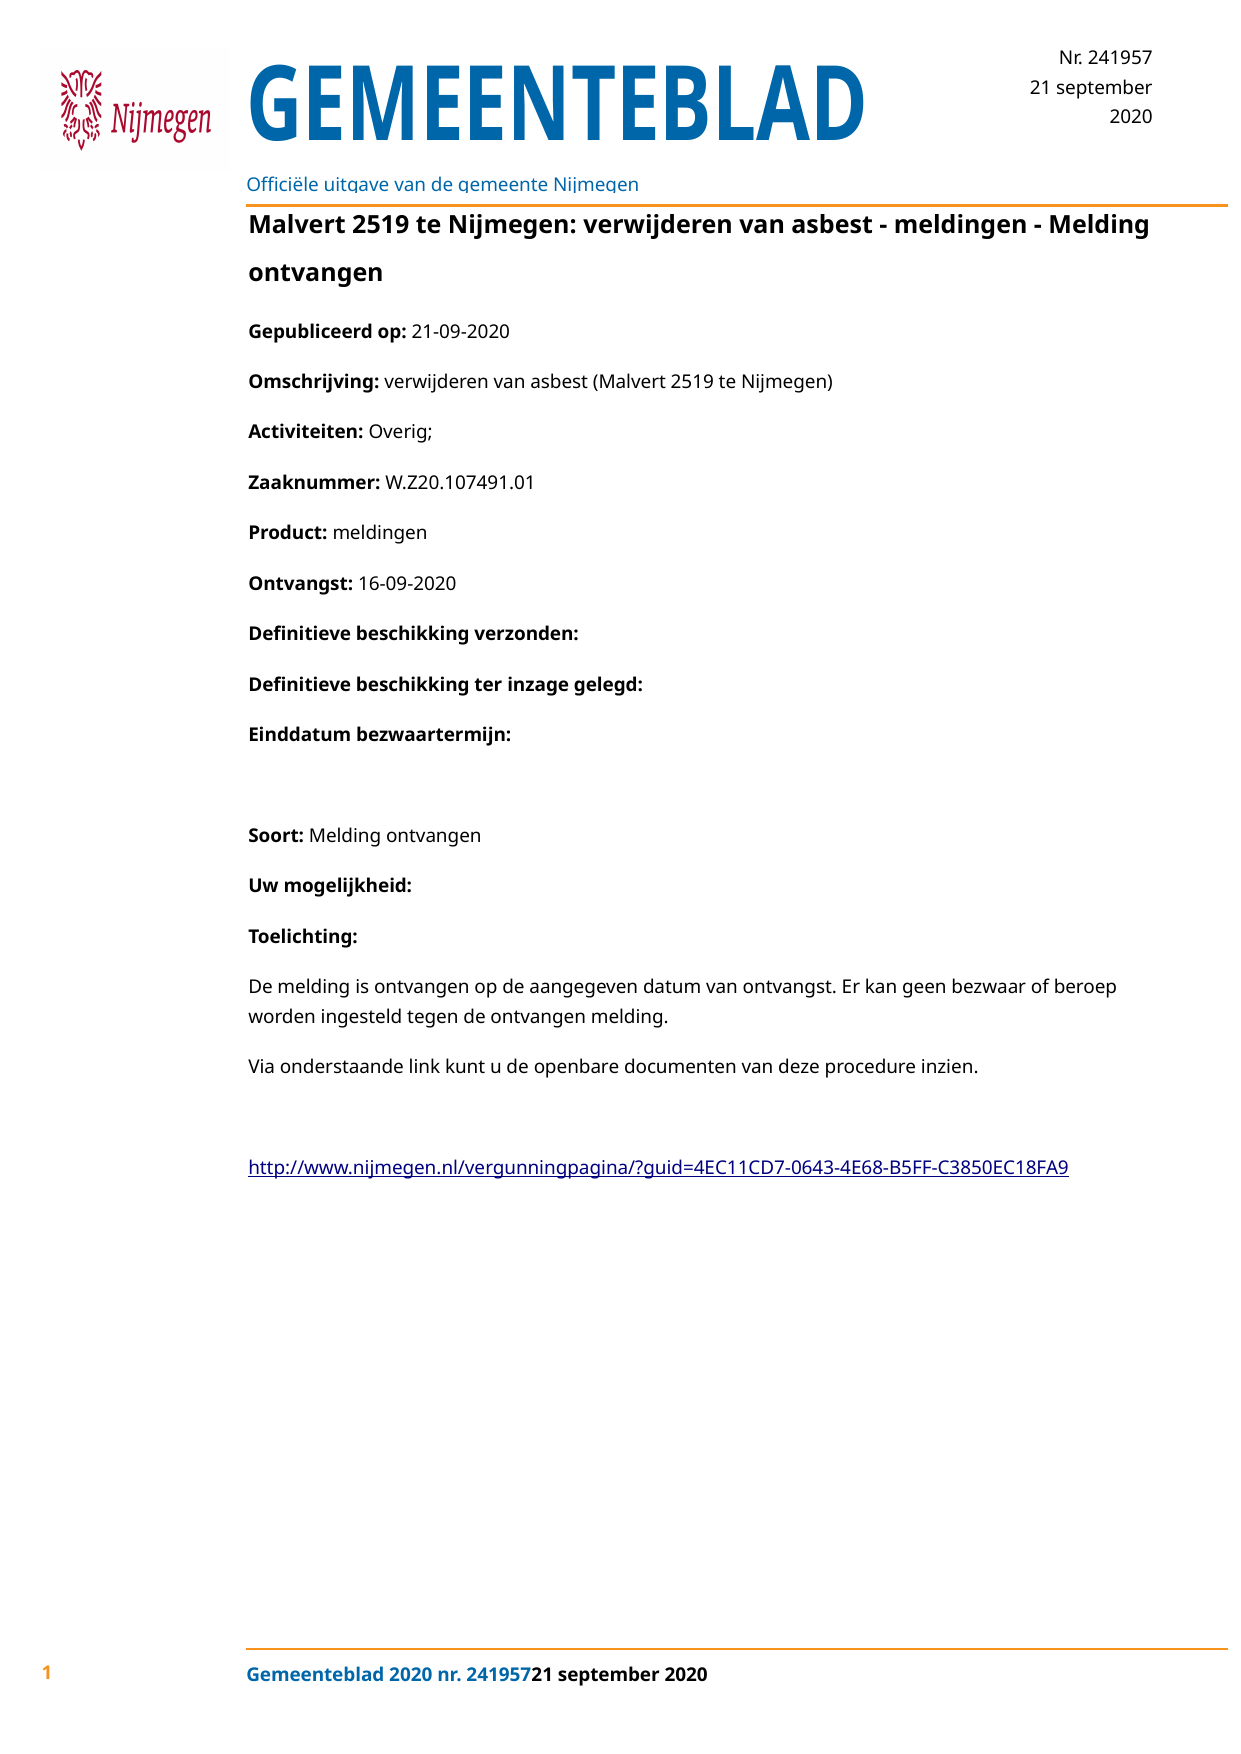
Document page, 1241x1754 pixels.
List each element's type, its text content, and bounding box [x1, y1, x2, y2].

picture [41, 47, 231, 172]
text Einddatum bezwaartermijn: [248, 721, 1152, 747]
text Malvert 2519 te Nijmegen: verwijderen van asbest - meldingen - Melding ontvangen [248, 207, 1152, 288]
text Zaaknummer: W.Z20.107491.01 [248, 469, 1152, 495]
text Definitieve beschikking verzonden: [248, 620, 1152, 646]
text Via onderstaande link kunt u de openbare documenten van deze procedure inzien. [248, 1053, 1152, 1079]
text Definitieve beschikking ter inzage gelegd: [248, 671, 1152, 697]
text Gepubliceerd op: 21-09-2020 [248, 318, 1152, 344]
text Uw mogelijkheid: [248, 872, 1152, 898]
text De melding is ontvangen op de aangegeven datum van ontvangst. Er kan geen bezwaar of beroep worden ingesteld tegen de ontvangen melding. [248, 973, 1152, 1029]
text Omschrijving: verwijderen van asbest (Malvert 2519 te Nijmegen) [248, 368, 1152, 394]
text Activiteiten: Overig; [248, 419, 1152, 444]
text Soort: Melding ontvangen [248, 822, 1152, 848]
text http://www.nijmegen.nl/vergunningpagina/?guid=4EC11CD7-0643-4E68-B5FF-C3850EC18FA9 [248, 1154, 1152, 1180]
text Ontvangst: 16-09-2020 [248, 570, 1152, 596]
text Product: meldingen [248, 519, 1152, 545]
text Toelichting: [248, 923, 1152, 949]
